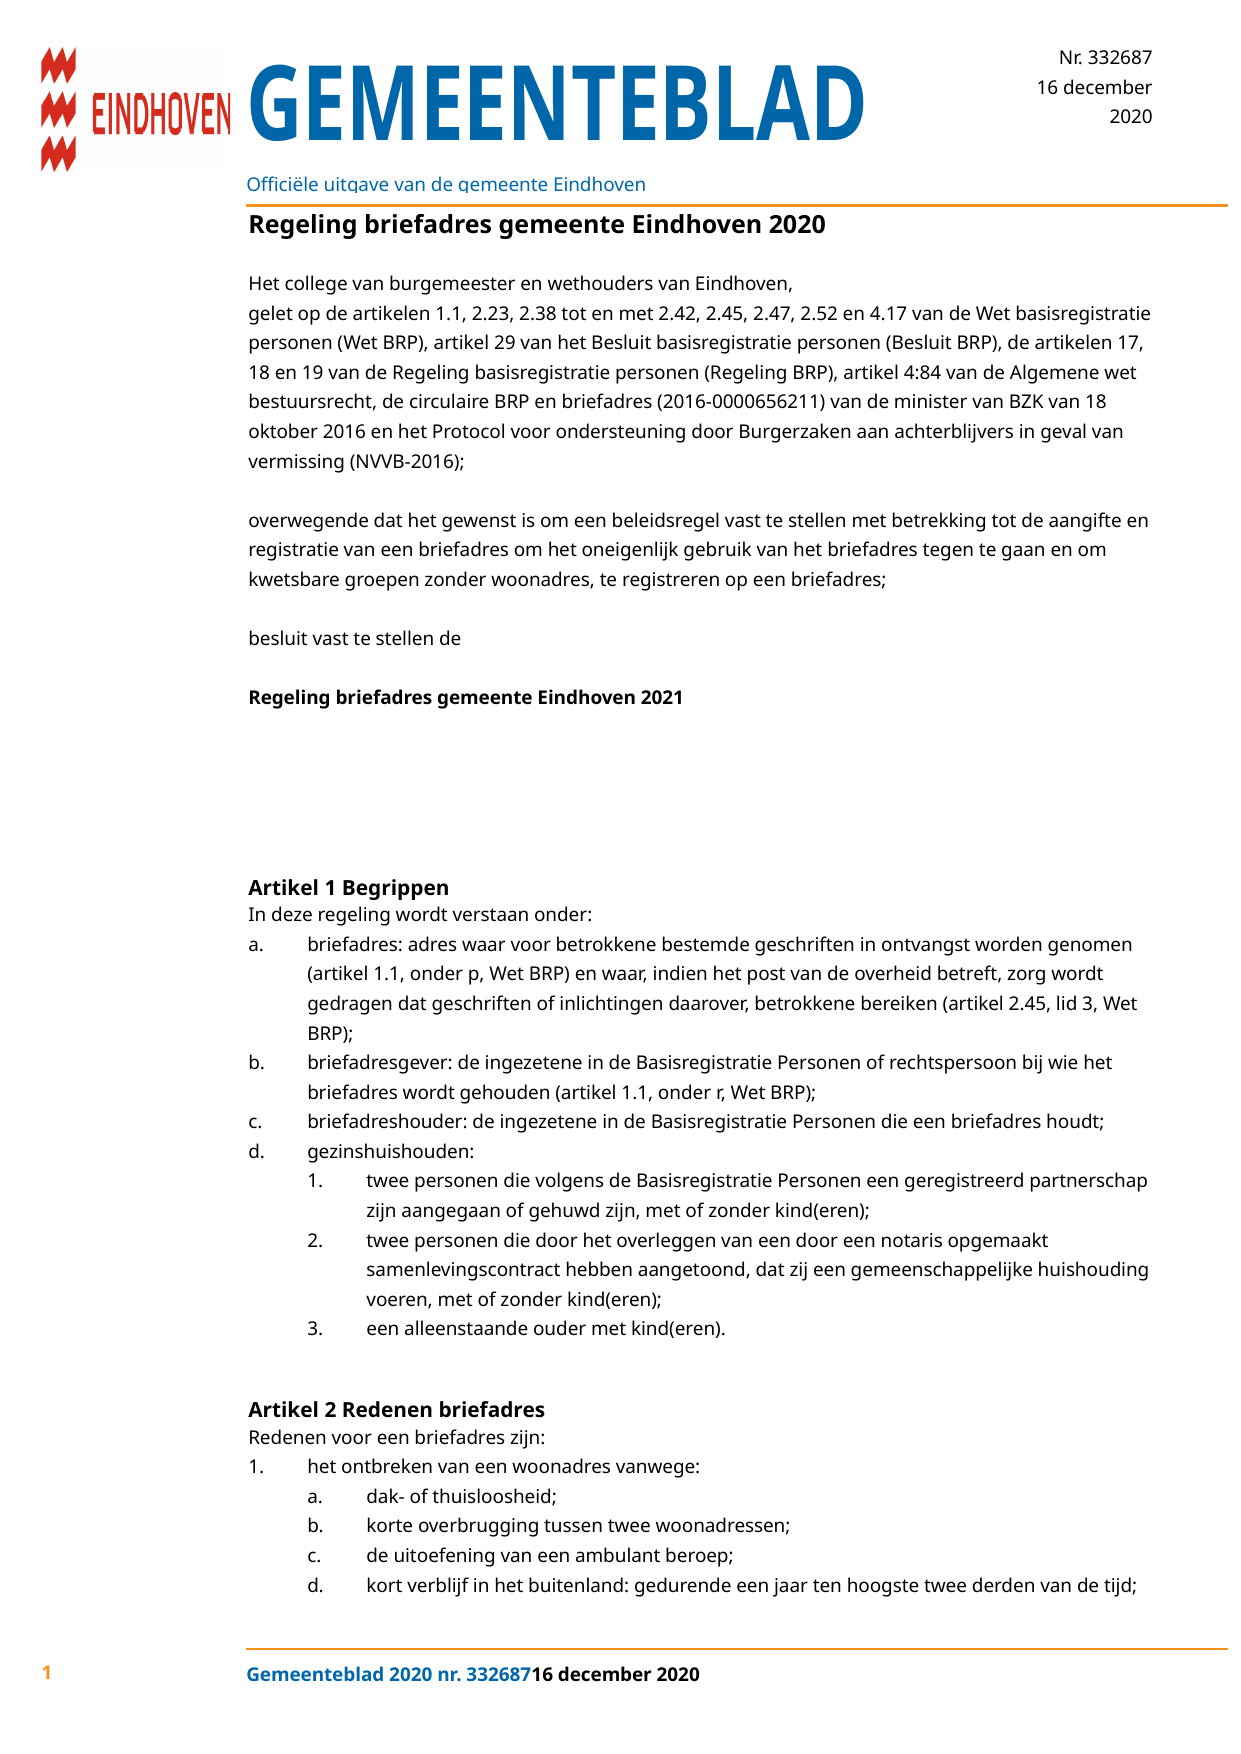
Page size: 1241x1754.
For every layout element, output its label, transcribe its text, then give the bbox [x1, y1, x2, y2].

text Redenen voor een briefadres zijn: [248, 1424, 1152, 1450]
list twee personen die door het overleggen van een door een notaris opgemaakt samenlevingscontract hebben aangetoond, dat zij een gemeenschappelijke huishouding voeren, met of zonder kind(eren); [307, 1227, 1152, 1312]
list dak- of thuisloosheid; [307, 1483, 1152, 1509]
list de uitoefening van een ambulant beroep; [307, 1542, 1152, 1568]
list twee personen die volgens de Basisregistratie Personen een geregistreerd partnerschap zijn aangegaan of gehuwd zijn, met of zonder kind(eren); [307, 1168, 1152, 1223]
list briefadreshouder: de ingezetene in de Basisregistratie Personen die een briefadres houdt; [248, 1108, 1152, 1134]
text gelet op de artikelen 1.1, 2.23, 2.38 tot en met 2.42, 2.45, 2.47, 2.52 en 4.17 van de Wet basisregistratie personen (Wet BRP), artikel 29 van het Besluit basisregistratie personen (Besluit BRP), de artikelen 17, 18 en 19 van de Regeling basisregistratie personen (Regeling BRP), artikel 4:84 van de Algemene wet bestuursrecht, de circulaire BRP en briefadres (2016-0000656211) van de minister van BZK van 18 oktober 2016 en het Protocol voor ondersteuning door Burgerzaken aan achterblijvers in geval van vermissing (NVVB-2016); [248, 300, 1152, 473]
text Artikel 2 Redenen briefadres [248, 1396, 1152, 1424]
text Regeling briefadres gemeente Eindhoven 2020 [248, 207, 1152, 241]
text Het college van burgemeester en wethouders van Eindhoven, [248, 270, 1152, 296]
text besluit vast te stellen de [248, 625, 1152, 651]
text Regeling briefadres gemeente Eindhoven 2021 [248, 684, 1152, 710]
list kort verblijf in het buitenland: gedurende een jaar ten hoogste twee derden van de tijd; [307, 1572, 1152, 1598]
list gezinshuishouden: [248, 1138, 1152, 1164]
text In deze regeling wordt verstaan onder: [248, 901, 1152, 927]
list een alleenstaande ouder met kind(eren). [307, 1316, 1152, 1341]
list het ontbreken van een woonadres vanwege: [248, 1453, 1152, 1479]
list briefadresgever: de ingezetene in de Basisregistratie Personen of rechtspersoon bij wie het briefadres wordt gehouden (artikel 1.1, onder r, Wet BRP); [248, 1049, 1152, 1104]
list korte overbrugging tussen twee woonadressen; [307, 1513, 1152, 1538]
text Artikel 1 Begrippen [248, 873, 1152, 901]
picture [41, 47, 231, 172]
text overwegende dat het gewenst is om een beleidsregel vast te stellen met betrekking tot de aangifte en registratie van een briefadres om het oneigenlijk gebruik van het briefadres tegen te gaan en om kwetsbare groepen zonder woonadres, te registreren op een briefadres; [248, 507, 1152, 592]
list briefadres: adres waar voor betrokkene bestemde geschriften in ontvangst worden genomen (artikel 1.1, onder p, Wet BRP) en waar, indien het post van de overheid betreft, zorg wordt gedragen dat geschriften of inlichtingen daarover, betrokkene bereiken (artikel 2.45, lid 3, Wet BRP); [248, 931, 1152, 1045]
